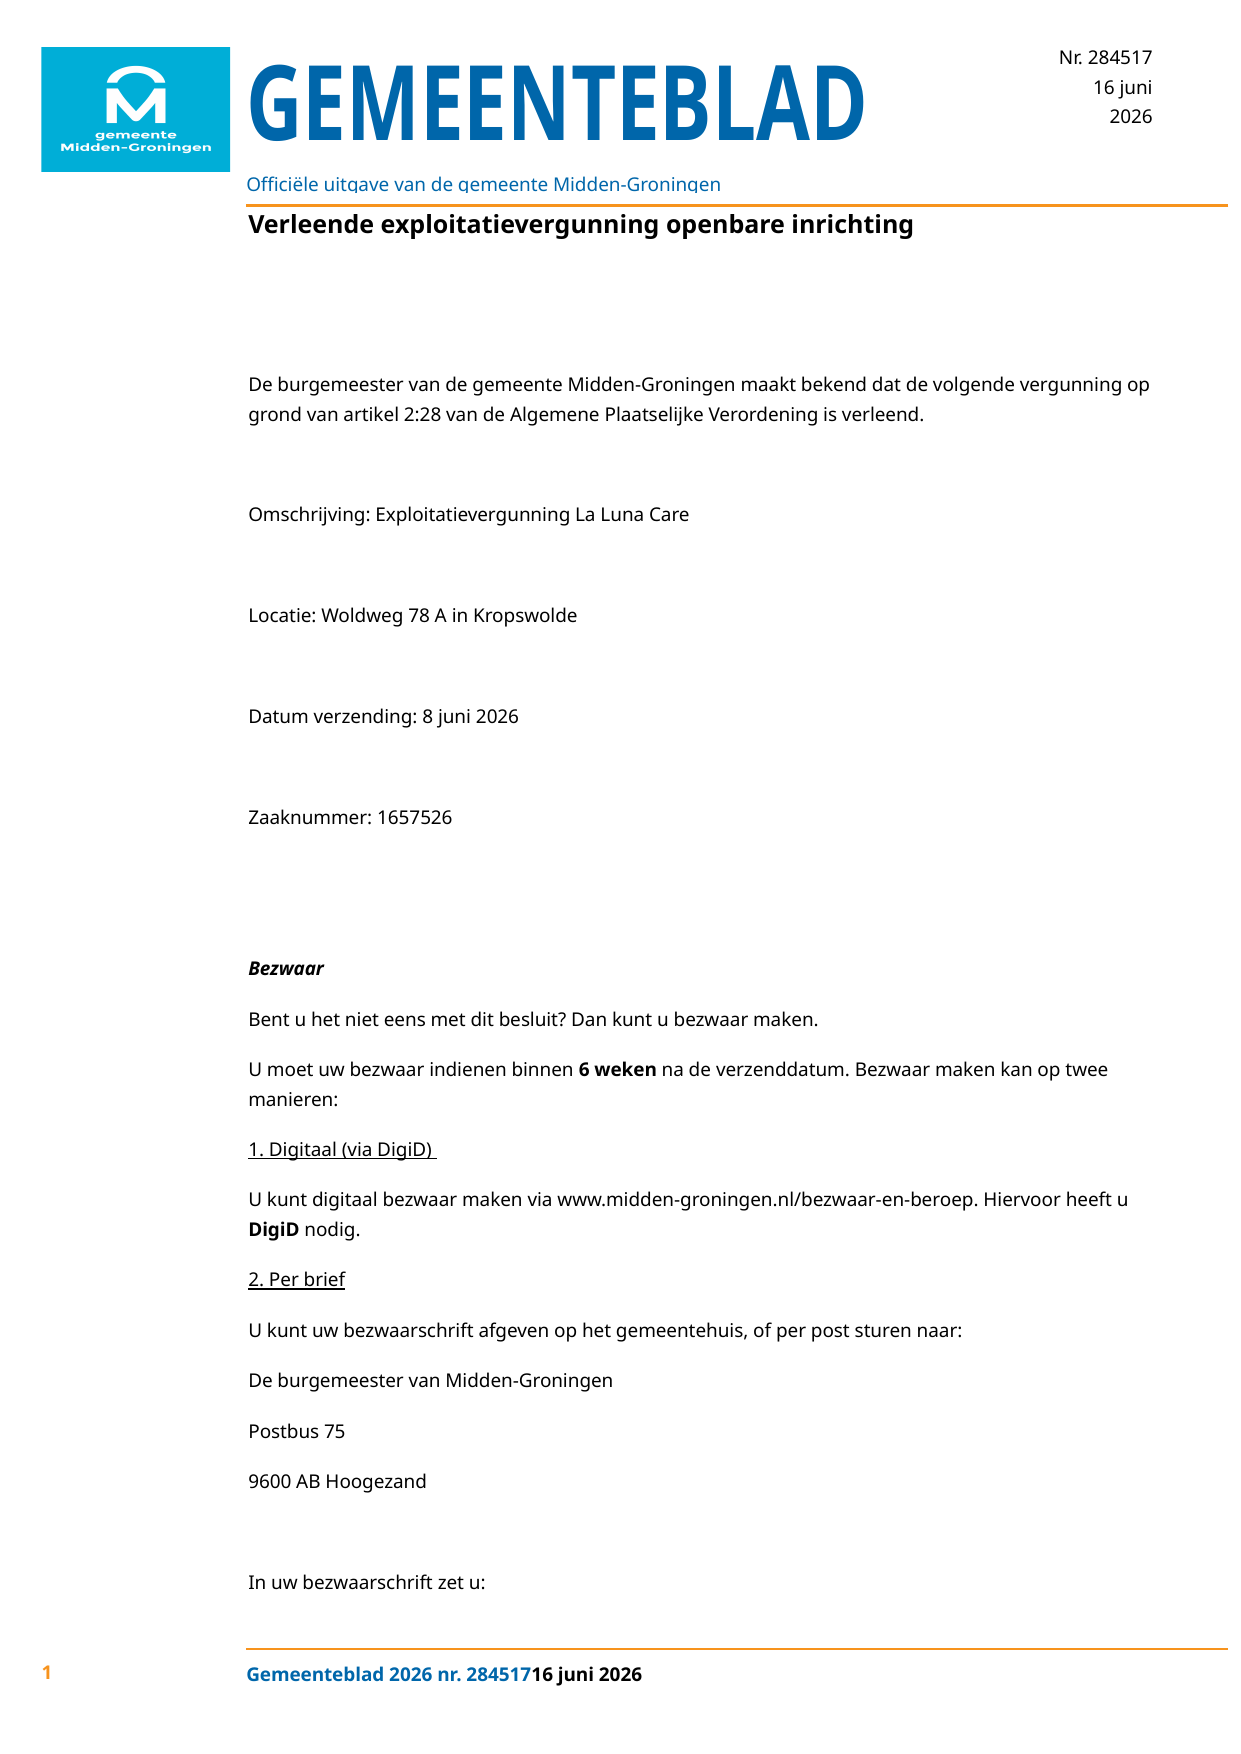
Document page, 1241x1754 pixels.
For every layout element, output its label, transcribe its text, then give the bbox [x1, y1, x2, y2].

picture [108, 66, 164, 82]
text De burgemeester van Midden-Groningen [248, 1367, 1152, 1393]
text U kunt uw bezwaarschrift afgeven op het gemeentehuis, of per post sturen naar: [248, 1317, 1152, 1343]
text 9600 AB Hoogezand [248, 1468, 1152, 1494]
text Postbus 75 [248, 1418, 1152, 1443]
text De burgemeester van de gemeente Midden-Groningen maakt bekend dat de volgende vergunning op grond van artikel 2:28 van de Algemene Plaatselijke Verordening is verleend. [248, 371, 1152, 426]
text Verleende exploitatievergunning openbare inrichting [248, 207, 1152, 241]
picture [184, 146, 190, 153]
text 1. Digitaal (via DigiD) [248, 1136, 1152, 1162]
picture [107, 89, 165, 122]
text U moet uw bezwaar indienen binnen 6 weken na de verzenddatum. Bezwaar maken kan op twee manieren: [248, 1056, 1152, 1111]
text In uw bezwaarschrift zet u: [248, 1569, 1152, 1595]
text Datum verzending: 8 juni 2026 [248, 703, 1152, 729]
text Omschrijving: Exploitatievergunning La Luna Care [248, 502, 1152, 527]
text U kunt digitaal bezwaar maken via www.midden-groningen.nl/bezwaar-en-beroep. Hiervoor heeft u DigiD nodig. [248, 1187, 1152, 1242]
text 2. Per brief [248, 1267, 1152, 1292]
text Bezwaar [248, 955, 1152, 981]
text Zaaknummer: 1657526 [248, 804, 1152, 830]
text Locatie: Woldweg 78 A in Kropswolde [248, 602, 1152, 628]
text Bent u het niet eens met dit besluit? Dan kunt u bezwaar maken. [248, 1006, 1152, 1031]
